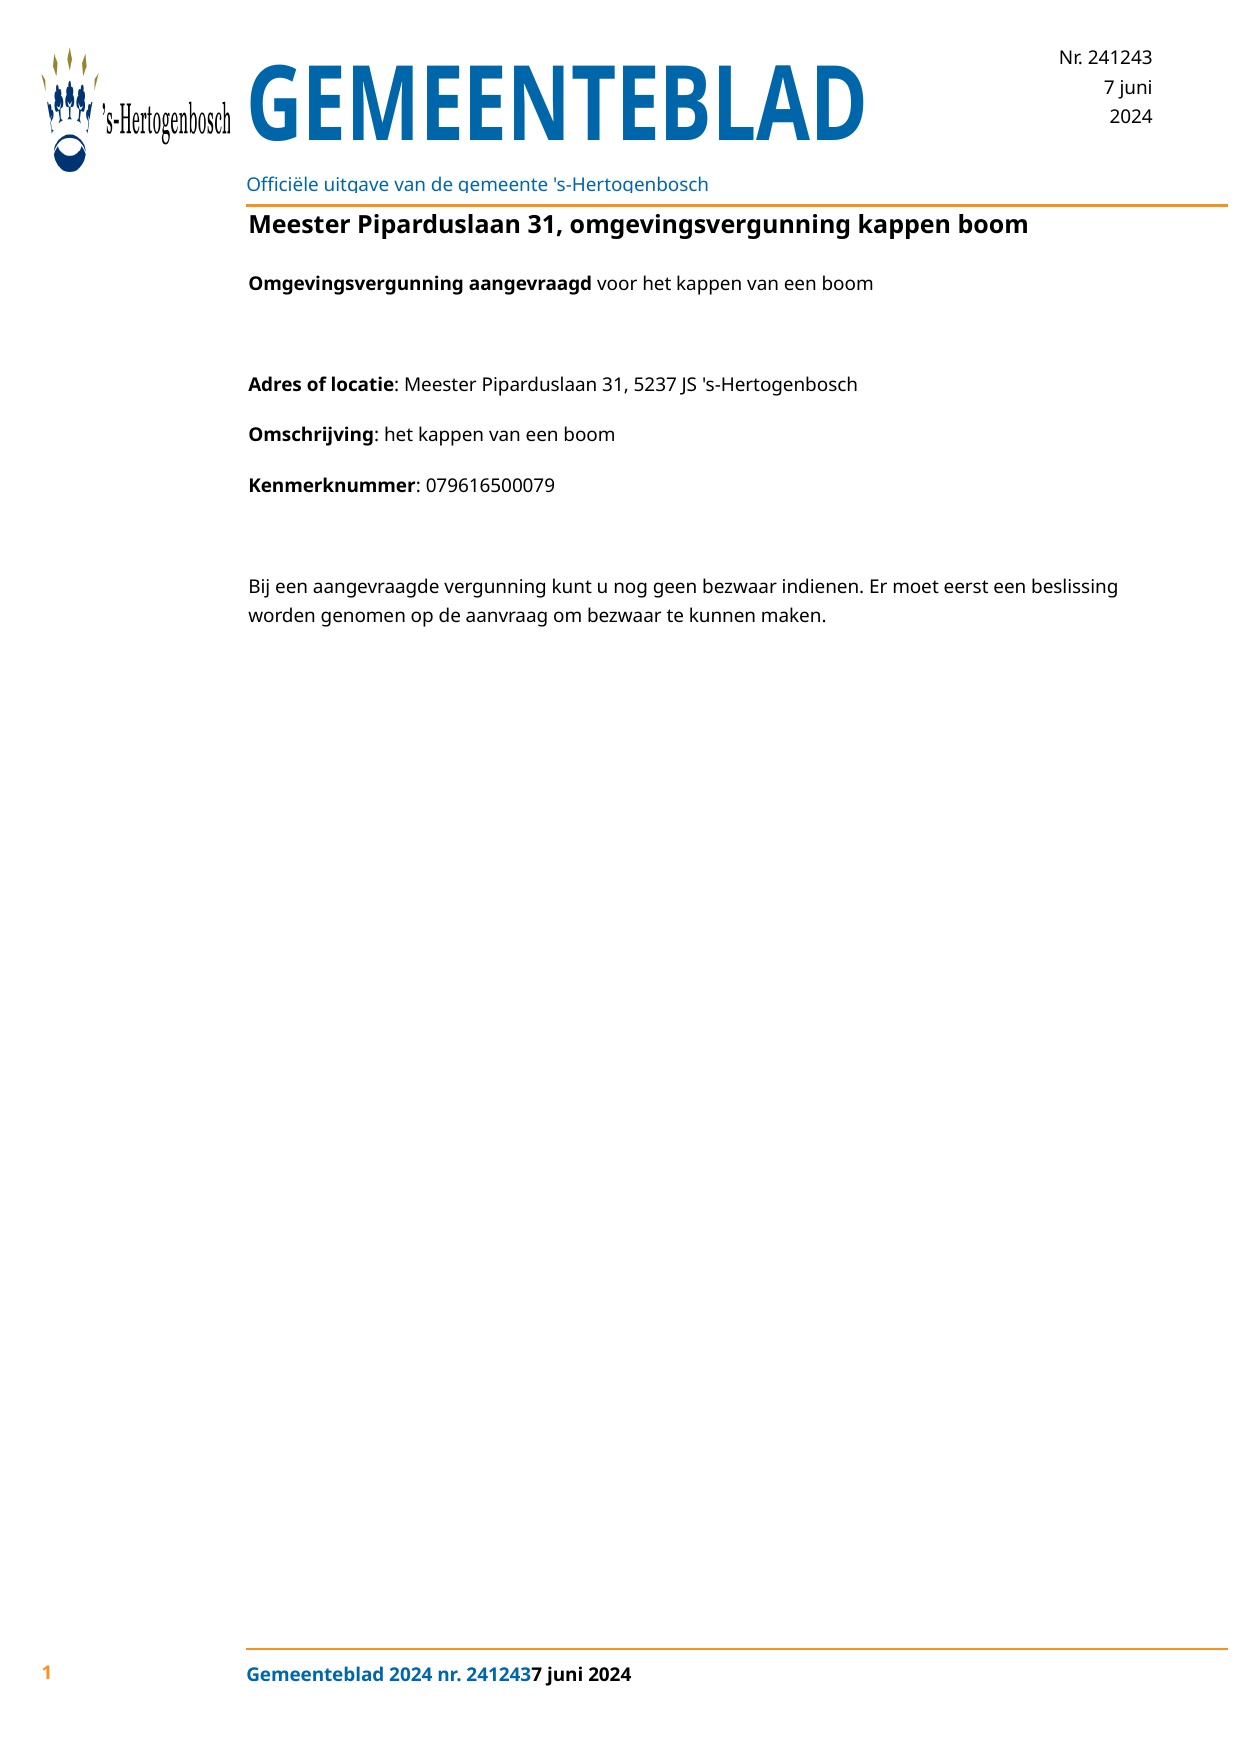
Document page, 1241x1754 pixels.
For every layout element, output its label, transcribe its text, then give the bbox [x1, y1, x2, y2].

text Meester Piparduslaan 31, omgevingsvergunning kappen boom [248, 207, 1152, 241]
picture [41, 47, 231, 172]
text Bij een aangevraagde vergunning kunt u nog geen bezwaar indienen. Er moet eerst een beslissing worden genomen op de aanvraag om bezwaar te kunnen maken. [248, 573, 1152, 628]
text Kenmerknummer: 079616500079 [248, 472, 1152, 498]
text Omgevingsvergunning aangevraagd voor het kappen van een boom [248, 270, 1152, 296]
text Adres of locatie: Meester Piparduslaan 31, 5237 JS 's-Hertogenbosch [248, 371, 1152, 397]
text Omschrijving: het kappen van een boom [248, 422, 1152, 447]
